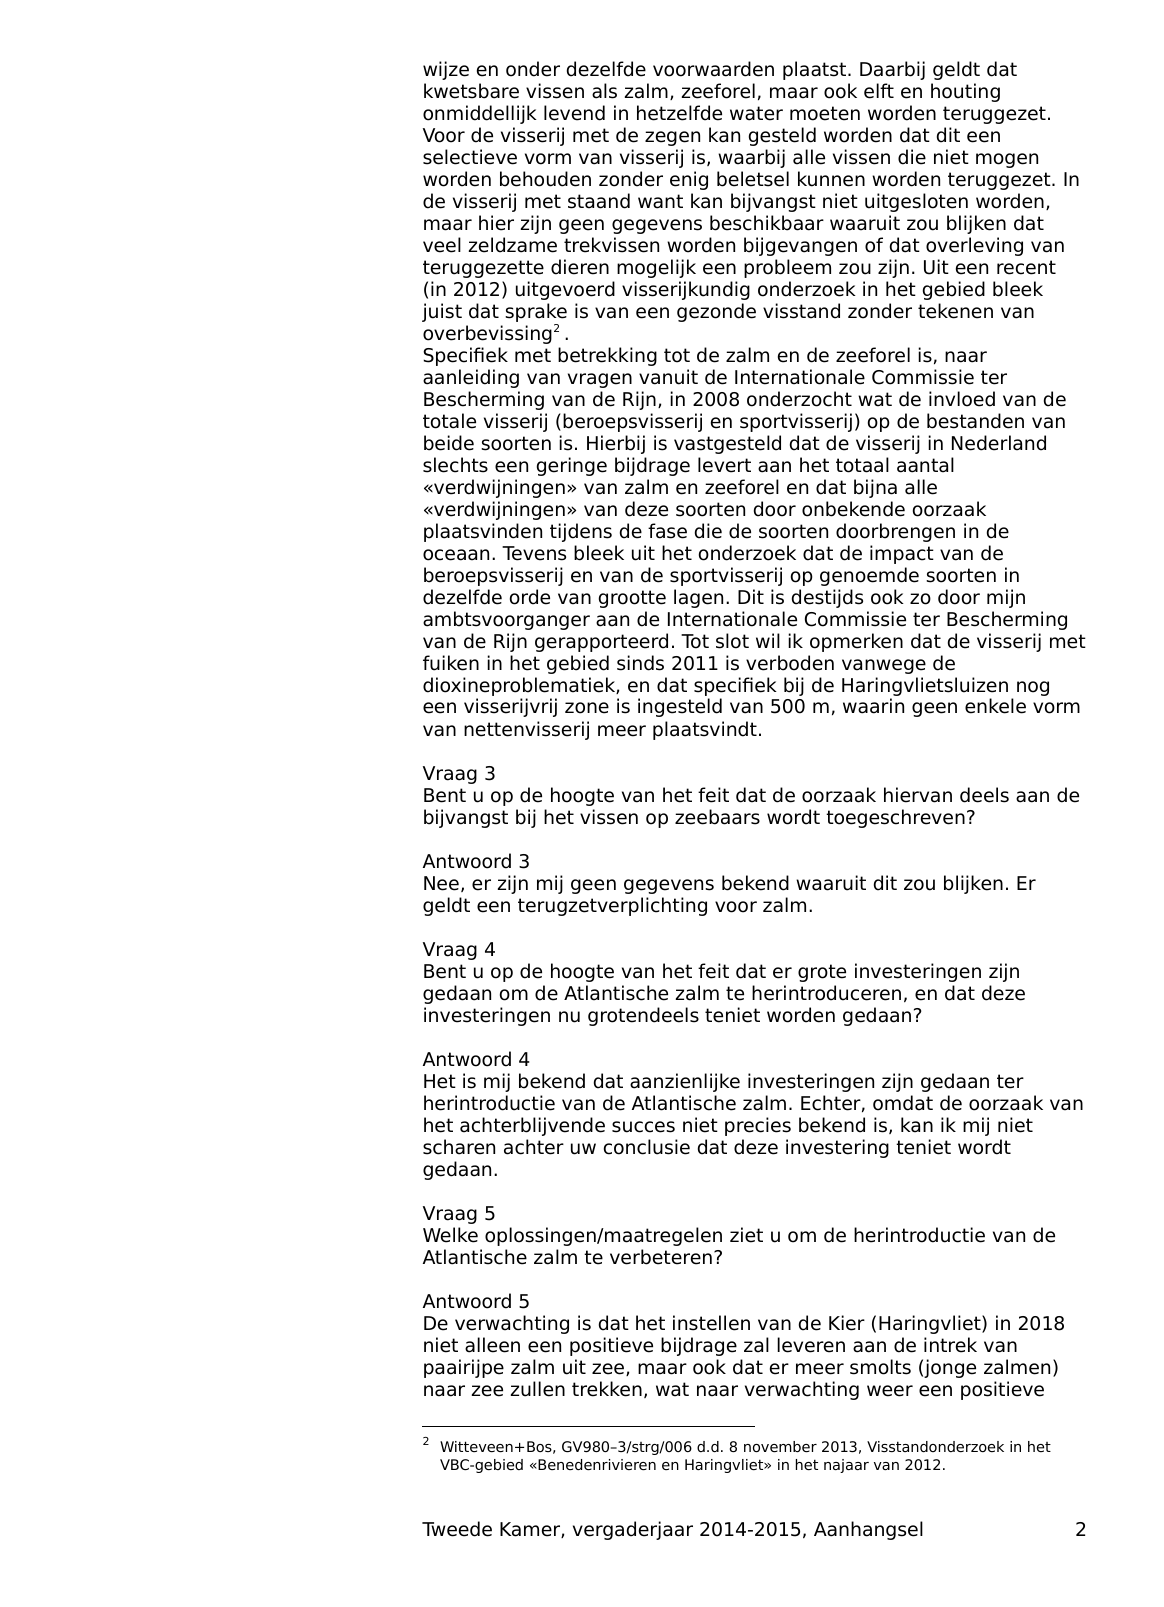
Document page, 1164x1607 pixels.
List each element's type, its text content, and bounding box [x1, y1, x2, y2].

text Antwoord 4 [422, 1049, 1087, 1071]
text Witteveen+Bos, GV980–3/strg/006 d.d. 8 november 2013, Visstandonderzoek in het VBC-gebied «Benedenrivieren en Haringvliet» in het najaar van 2012. [422, 1435, 1087, 1474]
text Vraag 3 [422, 763, 1087, 784]
text Specifiek met betrekking tot de zalm en de zeeforel is, naar aanleiding van vragen vanuit de Internationale Commissie ter Bescherming van de Rijn, in 2008 onderzocht wat de invloed van de totale visserij (beroepsvisserij en sportvisserij) op de bestanden van beide soorten is. Hierbij is vastgesteld dat de visserij in Nederland slechts een geringe bijdrage levert aan het totaal aantal «verdwijningen» van zalm en zeeforel en dat bijna alle «verdwijningen» van deze soorten door onbekende oorzaak plaatsvinden tijdens de fase die de soorten doorbrengen in de oceaan. Tevens bleek uit het onderzoek dat de impact van de beroepsvisserij en van de sportvisserij op genoemde soorten in dezelfde orde van grootte lagen. Dit is destijds ook zo door mijn ambtsvoorganger aan de Internationale Commissie ter Bescherming van de Rijn gerapporteerd. Tot slot wil ik opmerken dat de visserij met fuiken in het gebied sinds 2011 is verboden vanwege de dioxineproblematiek, en dat specifiek bij de Haringvlietsluizen nog een visserijvrij zone is ingesteld van 500 m, waarin geen enkele vorm van nettenvisserij meer plaatsvindt. [422, 345, 1087, 740]
text Het is mij bekend dat aanzienlijke investeringen zijn gedaan ter herintroductie van de Atlantische zalm. Echter, omdat de oorzaak van het achterblijvende succes niet precies bekend is, kan ik mij niet scharen achter uw conclusie dat deze investering teniet wordt gedaan. [422, 1071, 1087, 1181]
text Vraag 4 [422, 939, 1087, 961]
text wijze en onder dezelfde voorwaarden plaatst. Daarbij geldt dat kwetsbare vissen als zalm, zeeforel, maar ook elft en houting onmiddellijk levend in hetzelfde water moeten worden teruggezet. Voor de visserij met de zegen kan gesteld worden dat dit een selectieve vorm van visserij is, waarbij alle vissen die niet mogen worden behouden zonder enig beletsel kunnen worden teruggezet. In de visserij met staand want kan bijvangst niet uitgesloten worden, maar hier zijn geen gegevens beschikbaar waaruit zou blijken dat veel zeldzame trekvissen worden bijgevangen of dat overleving van teruggezette dieren mogelijk een probleem zou zijn. Uit een recent (in 2012) uitgevoerd visserijkundig onderzoek in het gebied bleek juist dat sprake is van een gezonde visstand zonder tekenen van overbevissing. [422, 59, 1087, 345]
text Antwoord 5 [422, 1291, 1087, 1313]
text De verwachting is dat het instellen van de Kier (Haringvliet) in 2018 niet alleen een positieve bijdrage zal leveren aan de intrek van paairijpe zalm uit zee, maar ook dat er meer smolts (jonge zalmen) naar zee zullen trekken, wat naar verwachting weer een positieve [422, 1313, 1087, 1401]
text Antwoord 3 [422, 851, 1087, 873]
text Vraag 5 [422, 1203, 1087, 1225]
text Nee, er zijn mij geen gegevens bekend waaruit dit zou blijken. Er geldt een terugzetverplichting voor zalm. [422, 873, 1087, 917]
text Welke oplossingen/maatregelen ziet u om de herintroductie van de Atlantische zalm te verbeteren? [422, 1225, 1087, 1269]
text Bent u op de hoogte van het feit dat de oorzaak hiervan deels aan de bijvangst bij het vissen op zeebaars wordt toegeschreven? [422, 784, 1087, 828]
text Bent u op de hoogte van het feit dat er grote investeringen zijn gedaan om de Atlantische zalm te herintroduceren, en dat deze investeringen nu grotendeels teniet worden gedaan? [422, 961, 1087, 1027]
